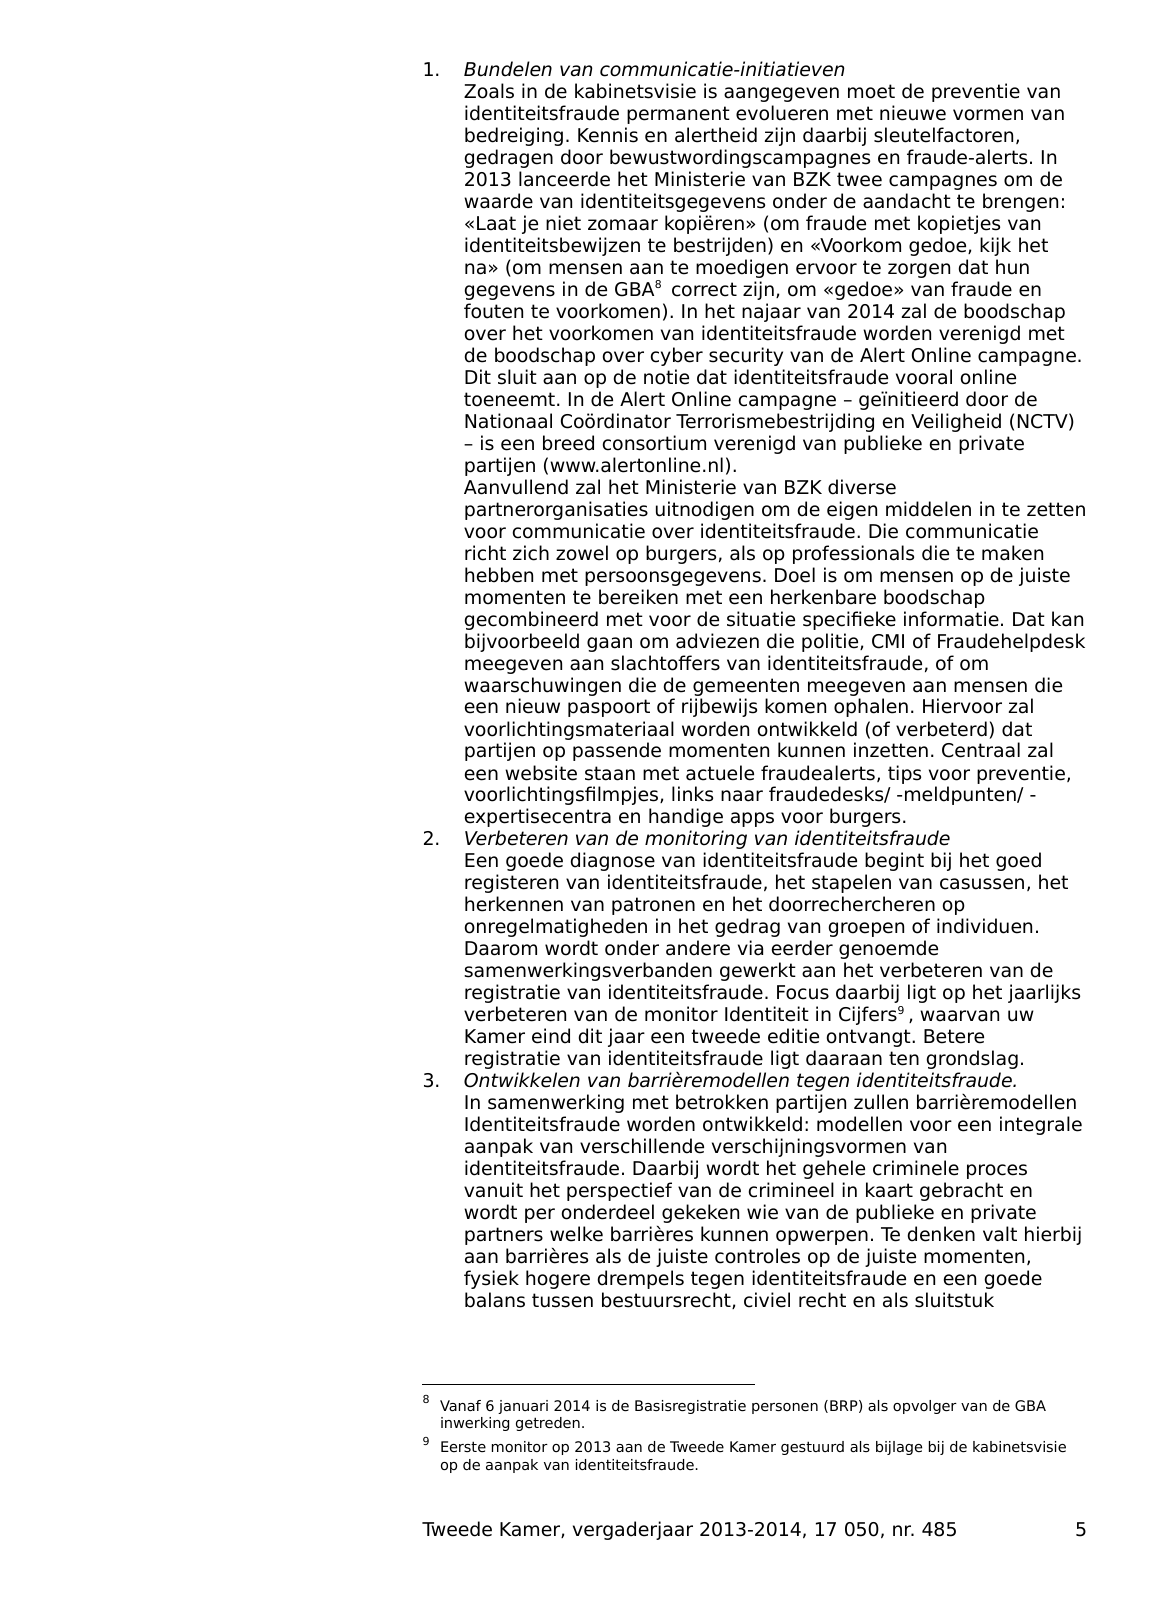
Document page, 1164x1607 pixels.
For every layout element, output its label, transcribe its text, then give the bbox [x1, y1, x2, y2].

text Eerste monitor op 2013 aan de Tweede Kamer gestuurd als bijlage bij de kabinetsvisie op de aanpak van identiteitsfraude. [422, 1435, 1087, 1474]
text 3. Ontwikkelen van barrièremodellen tegen identiteitsfraude. [422, 1070, 1087, 1092]
text 1. Bundelen van communicatie-initiatieven [422, 59, 1087, 81]
text Zoals in de kabinetsvisie is aangegeven moet de preventie van identiteitsfraude permanent evolueren met nieuwe vormen van bedreiging. Kennis en alertheid zijn daarbij sleutelfactoren, gedragen door bewustwordingscampagnes en fraude-alerts. In 2013 lanceerde het Ministerie van BZK twee campagnes om de waarde van identiteitsgegevens onder de aandacht te brengen: «Laat je niet zomaar kopiëren» (om fraude met kopietjes van identiteitsbewijzen te bestrijden) en «Voorkom gedoe, kijk het na» (om mensen aan te moedigen ervoor te zorgen dat hun gegevens in de GBA correct zijn, om «gedoe» van fraude en fouten te voorkomen). In het najaar van 2014 zal de boodschap over het voorkomen van identiteitsfraude worden verenigd met de boodschap over cyber security van de Alert Online campagne. Dit sluit aan op de notie dat identiteitsfraude vooral online toeneemt. In de Alert Online campagne – geïnitieerd door de Nationaal Coördinator Terrorismebestrijding en Veiligheid (NCTV) – is een breed consortium verenigd van publieke en private partijen (www.alertonline.nl). [464, 81, 1087, 477]
text Aanvullend zal het Ministerie van BZK diverse partnerorganisaties uitnodigen om de eigen middelen in te zetten voor communicatie over identiteitsfraude. Die communicatie richt zich zowel op burgers, als op professionals die te maken hebben met persoonsgegevens. Doel is om mensen op de juiste momenten te bereiken met een herkenbare boodschap gecombineerd met voor de situatie specifieke informatie. Dat kan bijvoorbeeld gaan om adviezen die politie, CMI of Fraudehelpdesk meegeven aan slachtoffers van identiteitsfraude, of om waarschuwingen die de gemeenten meegeven aan mensen die een nieuw paspoort of rijbewijs komen ophalen. Hiervoor zal voorlichtingsmateriaal worden ontwikkeld (of verbeterd) dat partijen op passende momenten kunnen inzetten. Centraal zal een website staan met actuele fraudealerts, tips voor preventie, voorlichtingsfilmpjes, links naar fraudedesks/ -meldpunten/ -expertisecentra en handige apps voor burgers. [464, 477, 1087, 828]
text In samenwerking met betrokken partijen zullen barrièremodellen Identiteitsfraude worden ontwikkeld: modellen voor een integrale aanpak van verschillende verschijningsvormen van identiteitsfraude. Daarbij wordt het gehele criminele proces vanuit het perspectief van de crimineel in kaart gebracht en wordt per onderdeel gekeken wie van de publieke en private partners welke barrières kunnen opwerpen. Te denken valt hierbij aan barrières als de juiste controles op de juiste momenten, fysiek hogere drempels tegen identiteitsfraude en een goede balans tussen bestuursrecht, civiel recht en als sluitstuk [464, 1092, 1087, 1312]
text Een goede diagnose van identiteitsfraude begint bij het goed registeren van identiteitsfraude, het stapelen van casussen, het herkennen van patronen en het doorrechercheren op onregelmatigheden in het gedrag van groepen of individuen. Daarom wordt onder andere via eerder genoemde samenwerkingsverbanden gewerkt aan het verbeteren van de registratie van identiteitsfraude. Focus daarbij ligt op het jaarlijks verbeteren van de monitor Identiteit in Cijfers, waarvan uw Kamer eind dit jaar een tweede editie ontvangt. Betere registratie van identiteitsfraude ligt daaraan ten grondslag. [464, 850, 1087, 1070]
text 2. Verbeteren van de monitoring van identiteitsfraude [422, 828, 1087, 850]
text Vanaf 6 januari 2014 is de Basisregistratie personen (BRP) als opvolger van de GBA inwerking getreden. [422, 1393, 1087, 1432]
